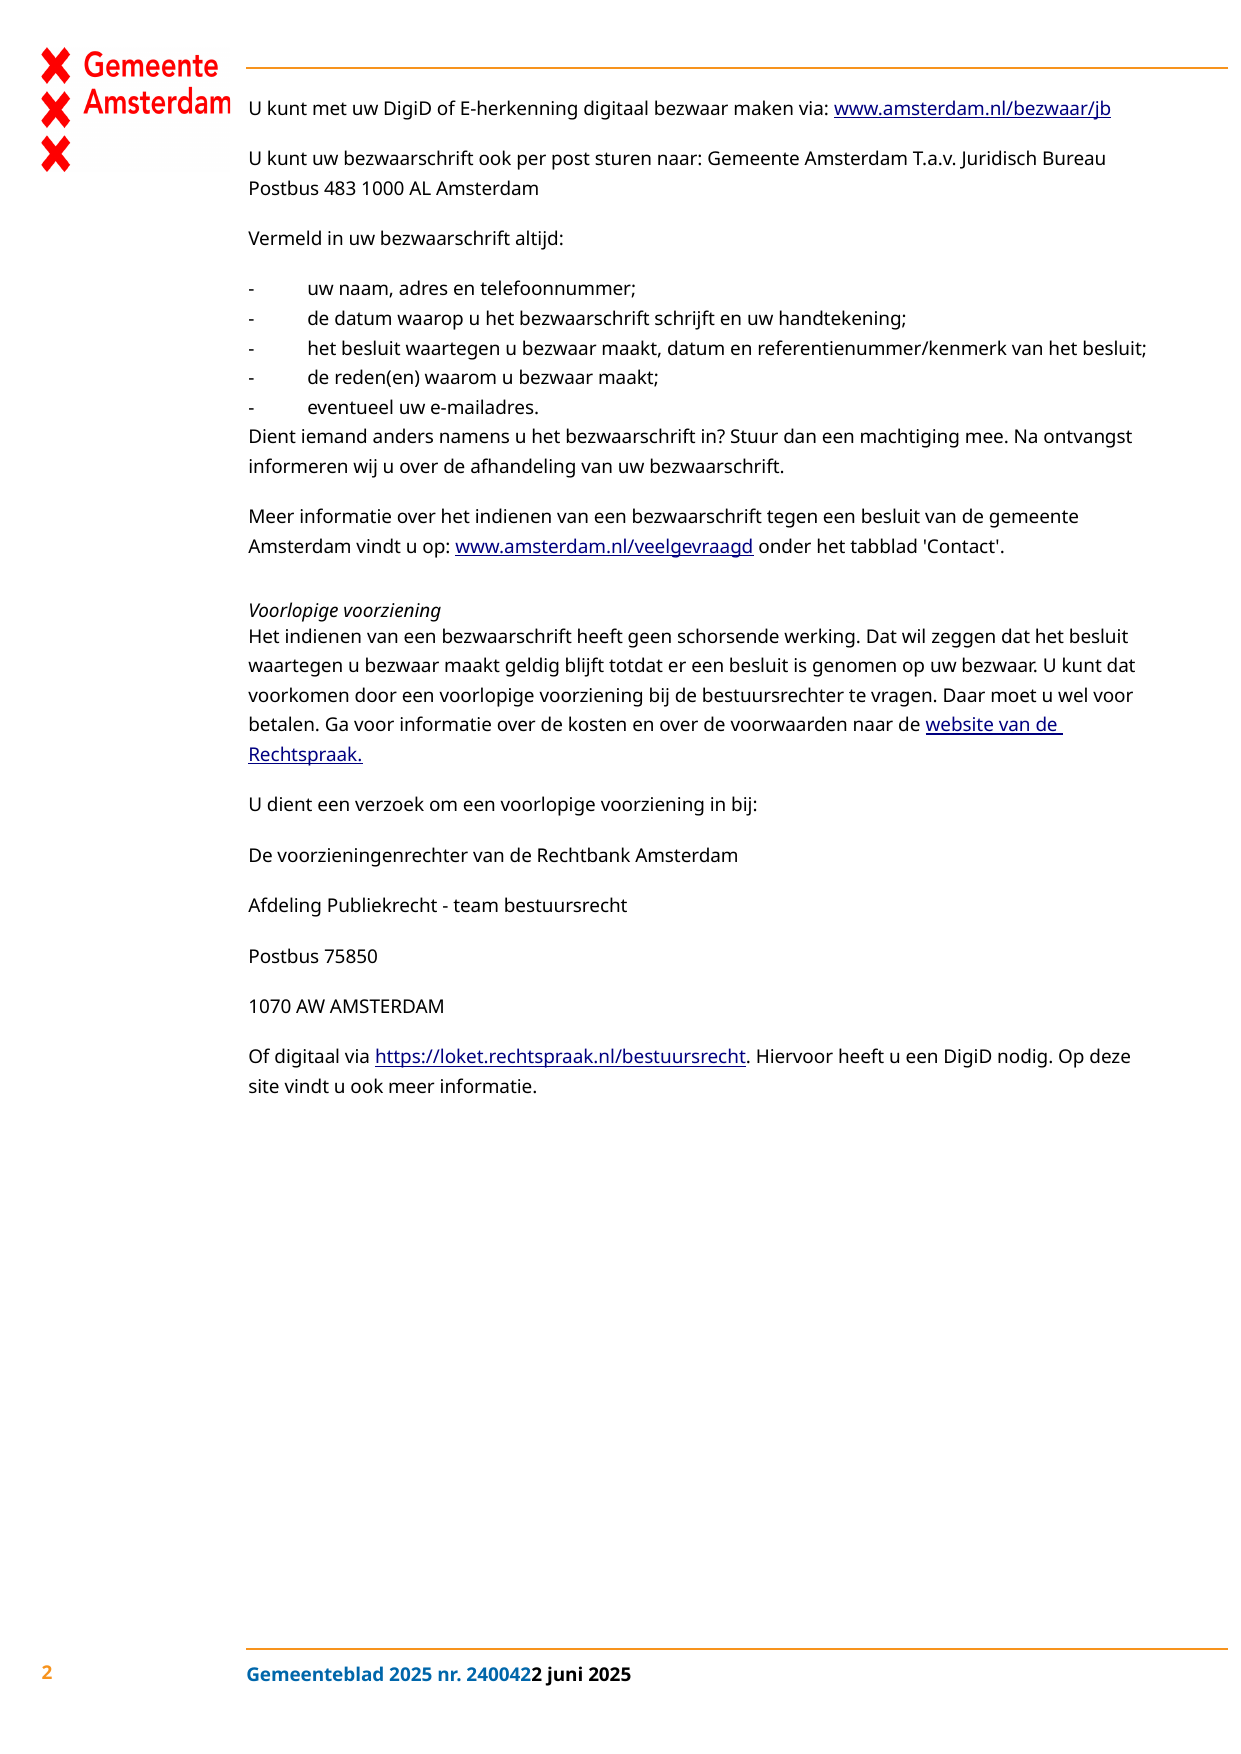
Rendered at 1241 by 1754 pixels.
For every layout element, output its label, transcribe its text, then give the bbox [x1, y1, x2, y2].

text Vermeld in uw bezwaarschrift altijd: [248, 225, 1152, 251]
text Voorlopige voorziening [248, 597, 1152, 623]
text De voorzieningenrechter van de Rechtbank Amsterdam [248, 842, 1152, 868]
list het besluit waartegen u bezwaar maakt, datum en referentienummer/kenmerk van het besluit; [248, 335, 1152, 361]
list uw naam, adres en telefoonnummer; [248, 276, 1152, 301]
text Afdeling Publiekrecht - team bestuursrecht [248, 892, 1152, 918]
text Meer informatie over het indienen van een bezwaarschrift tegen een besluit van de gemeente Amsterdam vindt u op: www.amsterdam.nl/veelgevraagd onder het tabblad 'Contact'. [248, 503, 1152, 559]
text Dient iemand anders namens u het bezwaarschrift in? Stuur dan een machtiging mee. Na ontvangst informeren wij u over de afhandeling van uw bezwaarschrift. [248, 423, 1152, 479]
list de reden(en) waarom u bezwaar maakt; [248, 364, 1152, 390]
list eventueel uw e-mailadres. [248, 394, 1152, 420]
text U kunt uw bezwaarschrift ook per post sturen naar: Gemeente Amsterdam T.a.v. Juridisch Bureau Postbus 483 1000 AL Amsterdam [248, 145, 1152, 201]
text Het indienen van een bezwaarschrift heeft geen schorsende werking. Dat wil zeggen dat het besluit waartegen u bezwaar maakt geldig blijft totdat er een besluit is genomen op uw bezwaar. U kunt dat voorkomen door een voorlopige voorziening bij de bestuursrechter te vragen. Daar moet u wel voor betalen. Ga voor informatie over de kosten en over de voorwaarden naar de website van de Rechtspraak. [248, 623, 1152, 767]
text Postbus 75850 [248, 943, 1152, 968]
text U kunt met uw DigiD of E-herkenning digitaal bezwaar maken via: www.amsterdam.nl/bezwaar/jb [248, 95, 1152, 121]
text Of digitaal via https://loket.rechtspraak.nl/bestuursrecht. Hiervoor heeft u een DigiD nodig. Op deze site vindt u ook meer informatie. [248, 1044, 1152, 1099]
picture [41, 47, 231, 172]
text 1070 AW AMSTERDAM [248, 993, 1152, 1019]
text U dient een verzoek om een voorlopige voorziening in bij: [248, 792, 1152, 817]
list de datum waarop u het bezwaarschrift schrijft en uw handtekening; [248, 305, 1152, 331]
